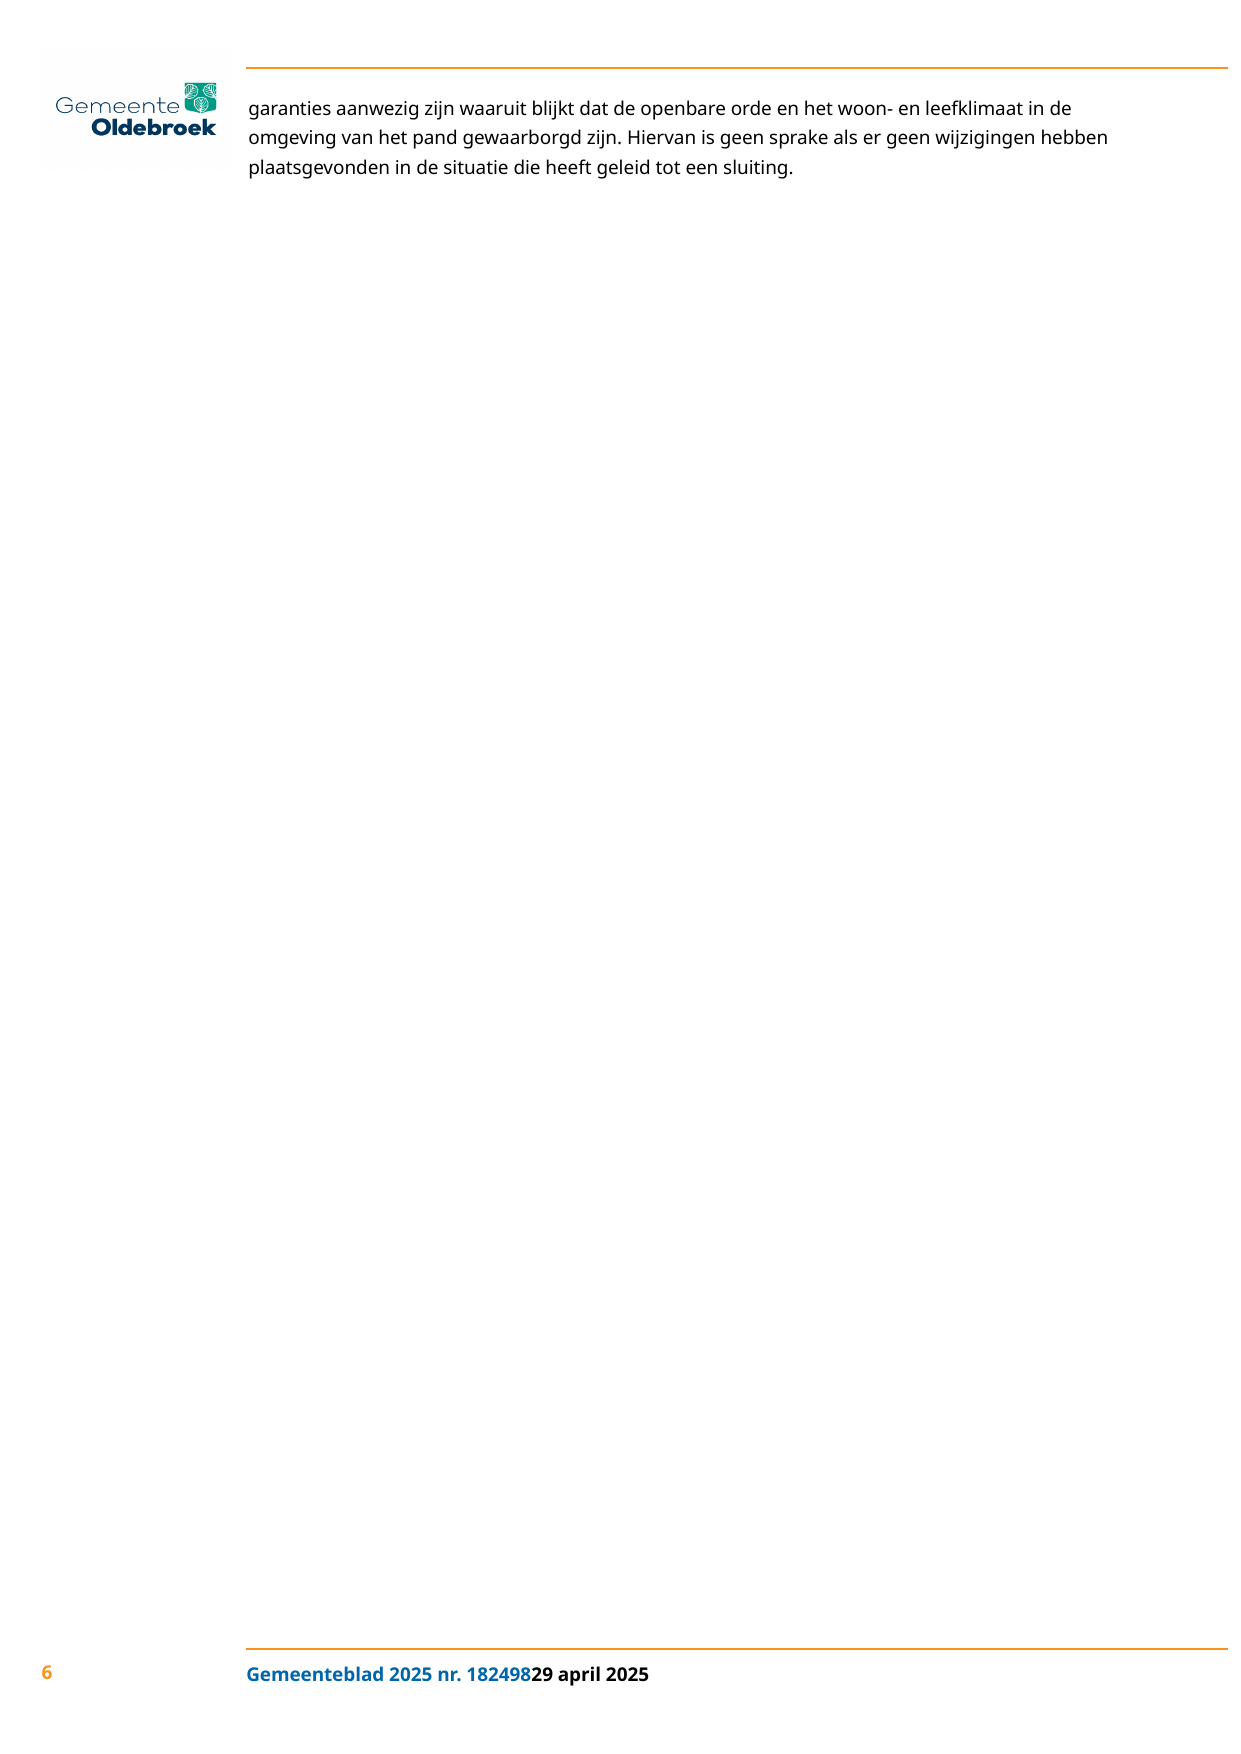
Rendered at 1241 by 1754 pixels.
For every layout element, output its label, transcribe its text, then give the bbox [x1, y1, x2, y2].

text garanties aanwezig zijn waaruit blijkt dat de openbare orde en het woon- en leefklimaat in de omgeving van het pand gewaarborgd zijn. Hiervan is geen sprake als er geen wijzigingen hebben plaatsgevonden in de situatie die heeft geleid tot een sluiting. [248, 95, 1152, 180]
picture [41, 47, 231, 172]
